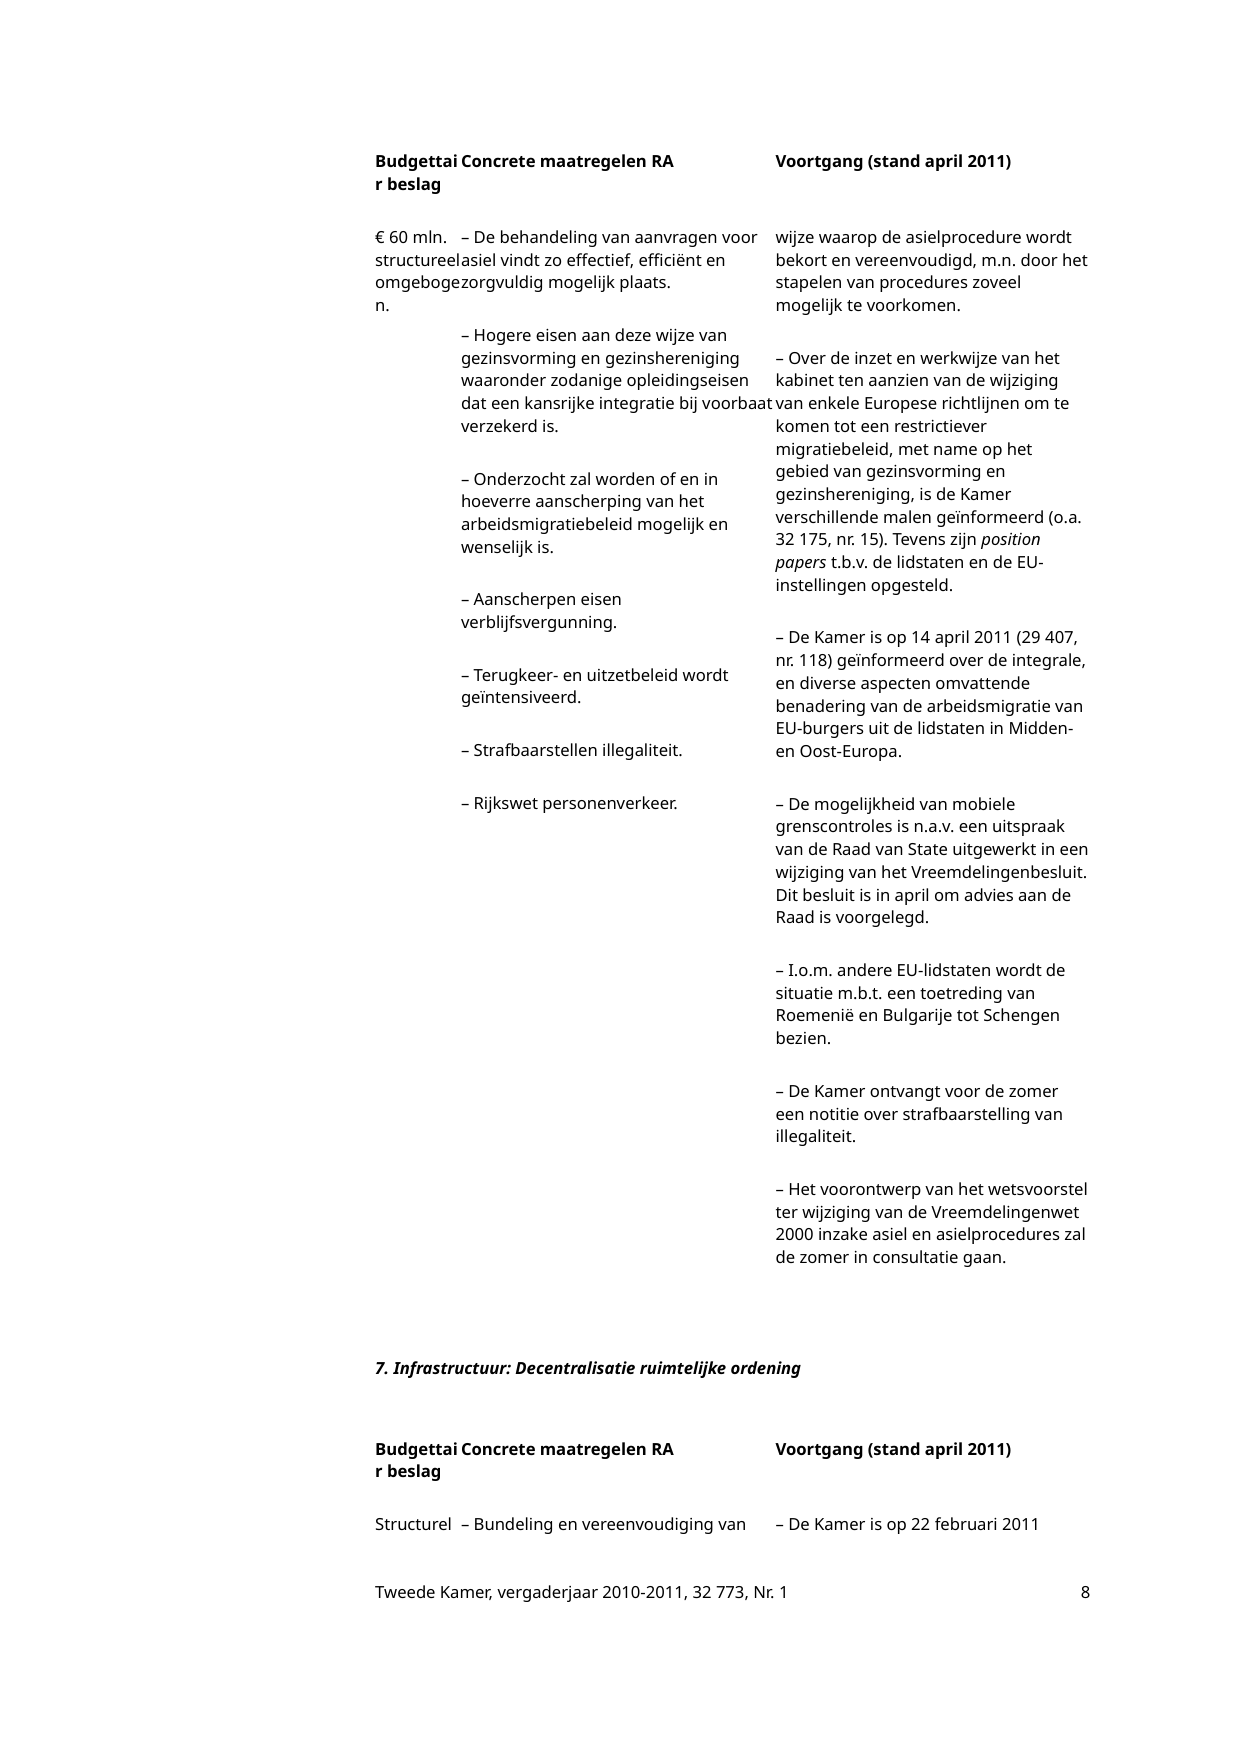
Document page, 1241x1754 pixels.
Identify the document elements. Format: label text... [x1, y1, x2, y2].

table_header Voortgang (stand april 2011) [775, 150, 1090, 225]
table_header Voortgang (stand april 2011) [775, 1438, 1090, 1513]
table_cell – Bundeling en vereenvoudiging van [461, 1513, 775, 1536]
table_cell € 60 mln. structureel omgebogen. [375, 225, 461, 1298]
table_cell – De Kamer is op 22 februari 2011 [775, 1513, 1090, 1536]
table_header Concrete maatregelen RA [461, 150, 775, 225]
table_cell wijze waarop de asielprocedure wordt bekort en vereenvoudigd, m.n. door het stapelen van procedures zoveel mogelijk te voorkomen. – Over de inzet en werkwijze van het kabinet ten aanzien van de wijziging van enkele Europese richtlijnen om te komen tot een restrictiever migratiebeleid, met name op het gebied van gezinsvorming en gezinshereniging, is de Kamer verschillende malen geïnformeerd (o.a. 32 175, nr. 15). Tevens zijn position papers t.b.v. de lidstaten en de EU-instellingen opgesteld. – De Kamer is op 14 april 2011 (29 407, nr. 118) geïnformeerd over de integrale, en diverse aspecten omvattende benadering van de arbeidsmigratie van EU-burgers uit de lidstaten in Midden- en Oost-Europa. – De mogelijkheid van mobiele grenscontroles is n.a.v. een uitspraak van de Raad van State uitgewerkt in een wijziging van het Vreemdelingenbesluit. Dit besluit is in april om advies aan de Raad is voorgelegd. – I.o.m. andere EU-lidstaten wordt de situatie m.b.t. een toetreding van Roemenië en Bulgarije tot Schengen bezien. – De Kamer ontvangt voor de zomer een notitie over strafbaarstelling van illegaliteit. – Het voorontwerp van het wetsvoorstel ter wijziging van de Vreemdelingenwet 2000 inzake asiel en asielprocedures zal de zomer in consultatie gaan. [775, 225, 1090, 1298]
text 7. Infrastructuur: Decentralisatie ruimtelijke ordening [375, 1357, 1090, 1379]
table_header Concrete maatregelen RA [461, 1438, 775, 1513]
table_header Budgettair beslag [375, 150, 461, 225]
table_cell – De behandeling van aanvragen voor asiel vindt zo effectief, efficiënt en zorgvuldig mogelijk plaats. – Hogere eisen aan deze wijze van gezinsvorming en gezinshereniging waaronder zodanige opleidingseisen dat een kansrijke integratie bij voorbaat verzekerd is. – Onderzocht zal worden of en in hoeverre aanscherping van het arbeidsmigratiebeleid mogelijk en wenselijk is. – Aanscherpen eisen verblijfsvergunning. – Terugkeer- en uitzetbeleid wordt geïntensiveerd. – Strafbaarstellen illegaliteit. – Rijkswet personenverkeer. [461, 225, 775, 1298]
table_cell Structurel [375, 1513, 461, 1536]
table_header Budgettair beslag [375, 1438, 461, 1513]
